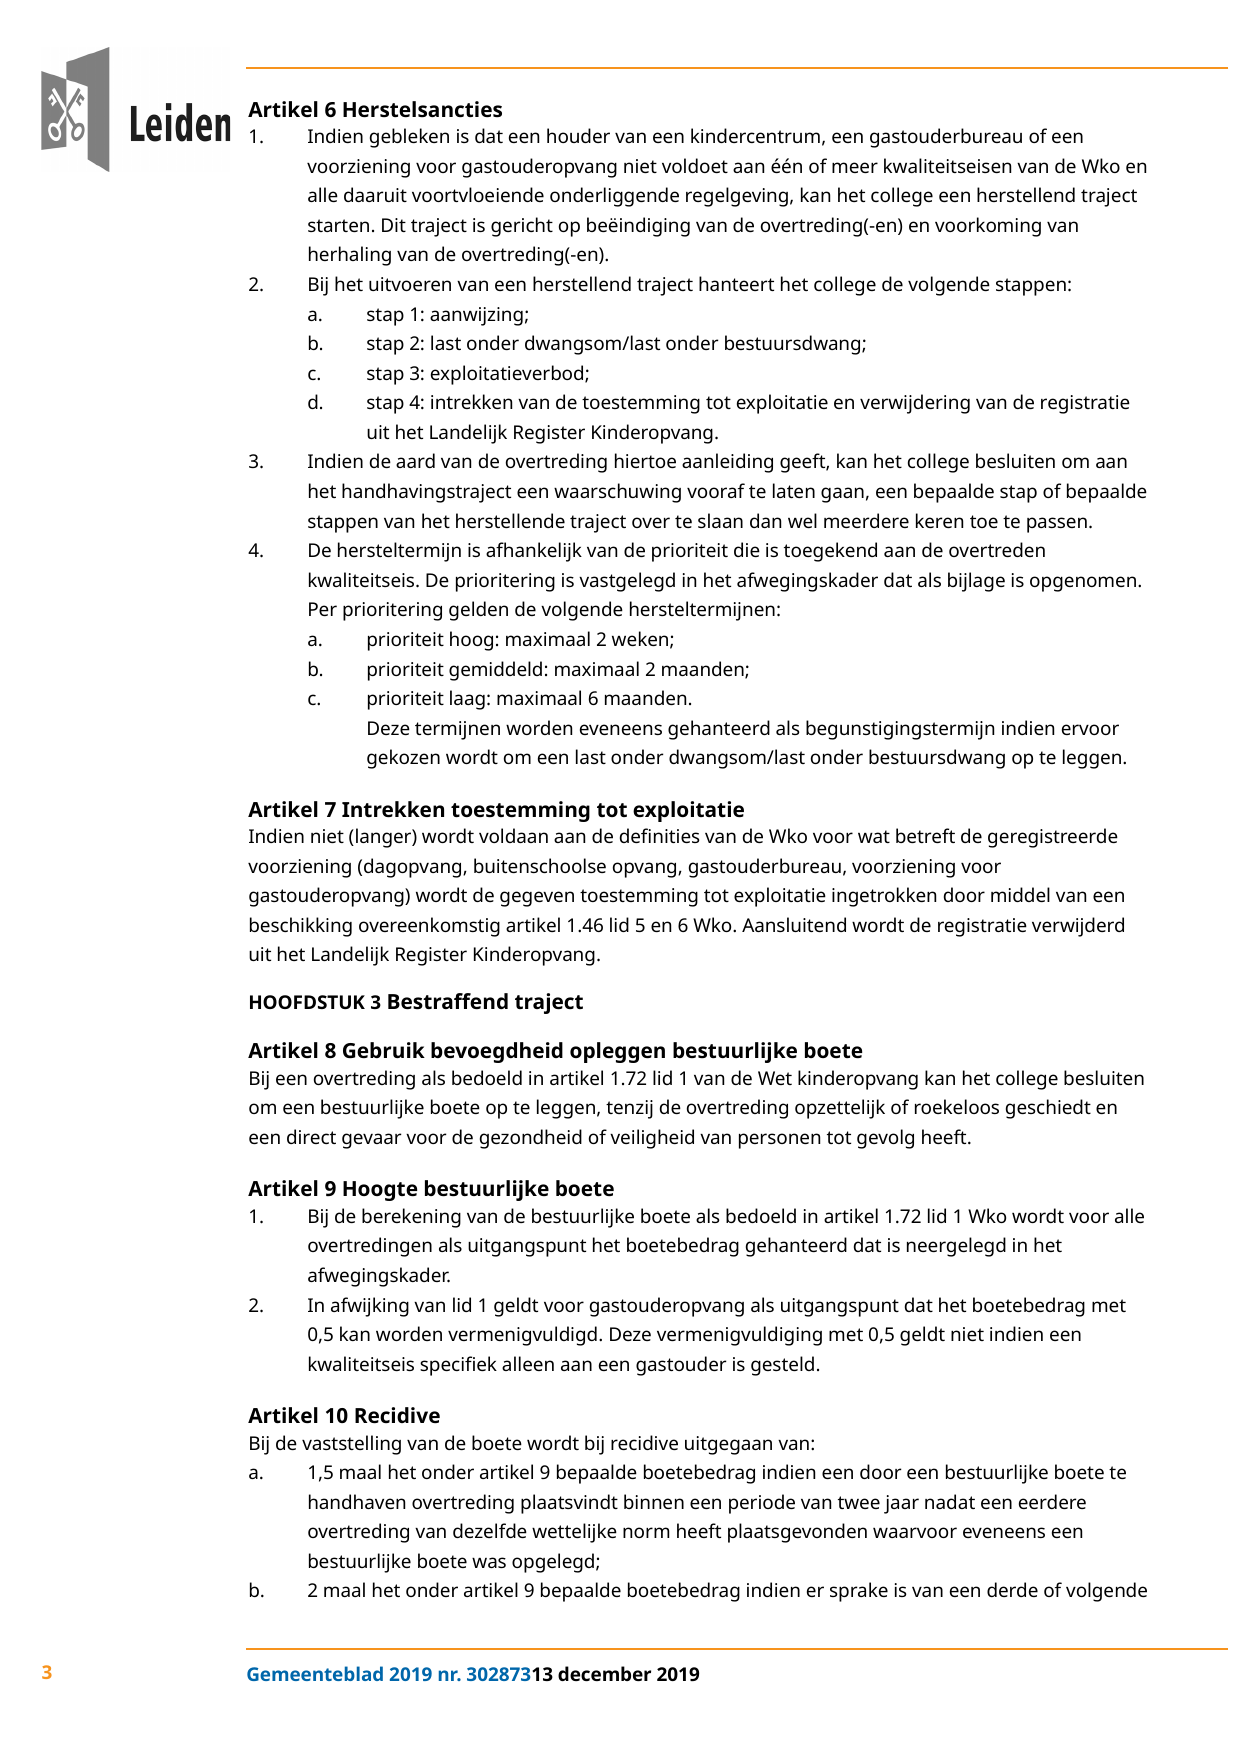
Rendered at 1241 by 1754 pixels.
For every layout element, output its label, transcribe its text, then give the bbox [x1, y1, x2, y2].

list Deze termijnen worden eveneens gehanteerd als begunstigingstermijn indien ervoor gekozen wordt om een last onder dwangsom/last onder bestuursdwang op te leggen. [307, 715, 1152, 770]
list prioriteit hoog: maximaal 2 weken; [307, 626, 1152, 652]
text Artikel 8 Gebruik bevoegdheid opleggen bestuurlijke boete [248, 1037, 1152, 1065]
list Indien gebleken is dat een houder van een kindercentrum, een gastouderbureau of een voorziening voor gastouderopvang niet voldoet aan één of meer kwaliteitseisen van de Wko en alle daaruit voortvloeiende onderliggende regelgeving, kan het college een herstellend traject starten. Dit traject is gericht op beëindiging van de overtreding(-en) en voorkoming van herhaling van de overtreding(-en). [248, 123, 1152, 267]
text Bij de vaststelling van de boete wordt bij recidive uitgegaan van: [248, 1430, 1152, 1456]
list Indien de aard van de overtreding hiertoe aanleiding geeft, kan het college besluiten om aan het handhavingstraject een waarschuwing vooraf te laten gaan, een bepaalde stap of bepaalde stappen van het herstellende traject over te slaan dan wel meerdere keren toe te passen. [248, 449, 1152, 533]
text Artikel 10 Recidive [248, 1401, 1152, 1430]
list De hersteltermijn is afhankelijk van de prioriteit die is toegekend aan de overtreden kwaliteitseis. De prioritering is vastgelegd in het afwegingskader dat als bijlage is opgenomen. Per prioritering gelden de volgende hersteltermijnen: [248, 537, 1152, 622]
text Artikel 9 Hoogte bestuurlijke boete [248, 1174, 1152, 1203]
text Indien niet (langer) wordt voldaan aan de definities van de Wko voor wat betreft de geregistreerde voorziening (dagopvang, buitenschoolse opvang, gastouderbureau, voorziening voor gastouderopvang) wordt de gegeven toestemming tot exploitatie ingetrokken door middel van een beschikking overeenkomstig artikel 1.46 lid 5 en 6 Wko. Aansluitend wordt de registratie verwijderd uit het Landelijk Register Kinderopvang. [248, 823, 1152, 967]
list stap 4: intrekken van de toestemming tot exploitatie en verwijdering van de registratie uit het Landelijk Register Kinderopvang. [307, 389, 1152, 445]
list stap 1: aanwijzing; [307, 301, 1152, 326]
list prioriteit laag: maximaal 6 maanden. [307, 685, 1152, 711]
list 2 maal het onder artikel 9 bepaalde boetebedrag indien er sprake is van een derde of volgende [248, 1578, 1152, 1603]
text HOOFDSTUK 3 Bestraffend traject [248, 987, 1152, 1016]
text Artikel 7 Intrekken toestemming tot exploitatie [248, 795, 1152, 823]
list stap 2: last onder dwangsom/last onder bestuursdwang; [307, 330, 1152, 356]
list In afwijking van lid 1 geldt voor gastouderopvang als uitgangspunt dat het boetebedrag met 0,5 kan worden vermenigvuldigd. Deze vermenigvuldiging met 0,5 geldt niet indien een kwaliteitseis specifiek alleen aan een gastouder is gesteld. [248, 1292, 1152, 1377]
list prioriteit gemiddeld: maximaal 2 maanden; [307, 656, 1152, 681]
text Artikel 6 Herstelsancties [248, 95, 1152, 123]
list Bij het uitvoeren van een herstellend traject hanteert het college de volgende stappen: [248, 271, 1152, 297]
picture [41, 47, 231, 172]
text Bij een overtreding als bedoeld in artikel 1.72 lid 1 van de Wet kinderopvang kan het college besluiten om een bestuurlijke boete op te leggen, tenzij de overtreding opzettelijk of roekeloos geschiedt en een direct gevaar voor de gezondheid of veiligheid van personen tot gevolg heeft. [248, 1065, 1152, 1150]
list Bij de berekening van de bestuurlijke boete als bedoeld in artikel 1.72 lid 1 Wko wordt voor alle overtredingen als uitgangspunt het boetebedrag gehanteerd dat is neergelegd in het afwegingskader. [248, 1203, 1152, 1288]
list 1,5 maal het onder artikel 9 bepaalde boetebedrag indien een door een bestuurlijke boete te handhaven overtreding plaatsvindt binnen een periode van twee jaar nadat een eerdere overtreding van dezelfde wettelijke norm heeft plaatsgevonden waarvoor eveneens een bestuurlijke boete was opgelegd; [248, 1459, 1152, 1574]
list stap 3: exploitatieverbod; [307, 360, 1152, 386]
